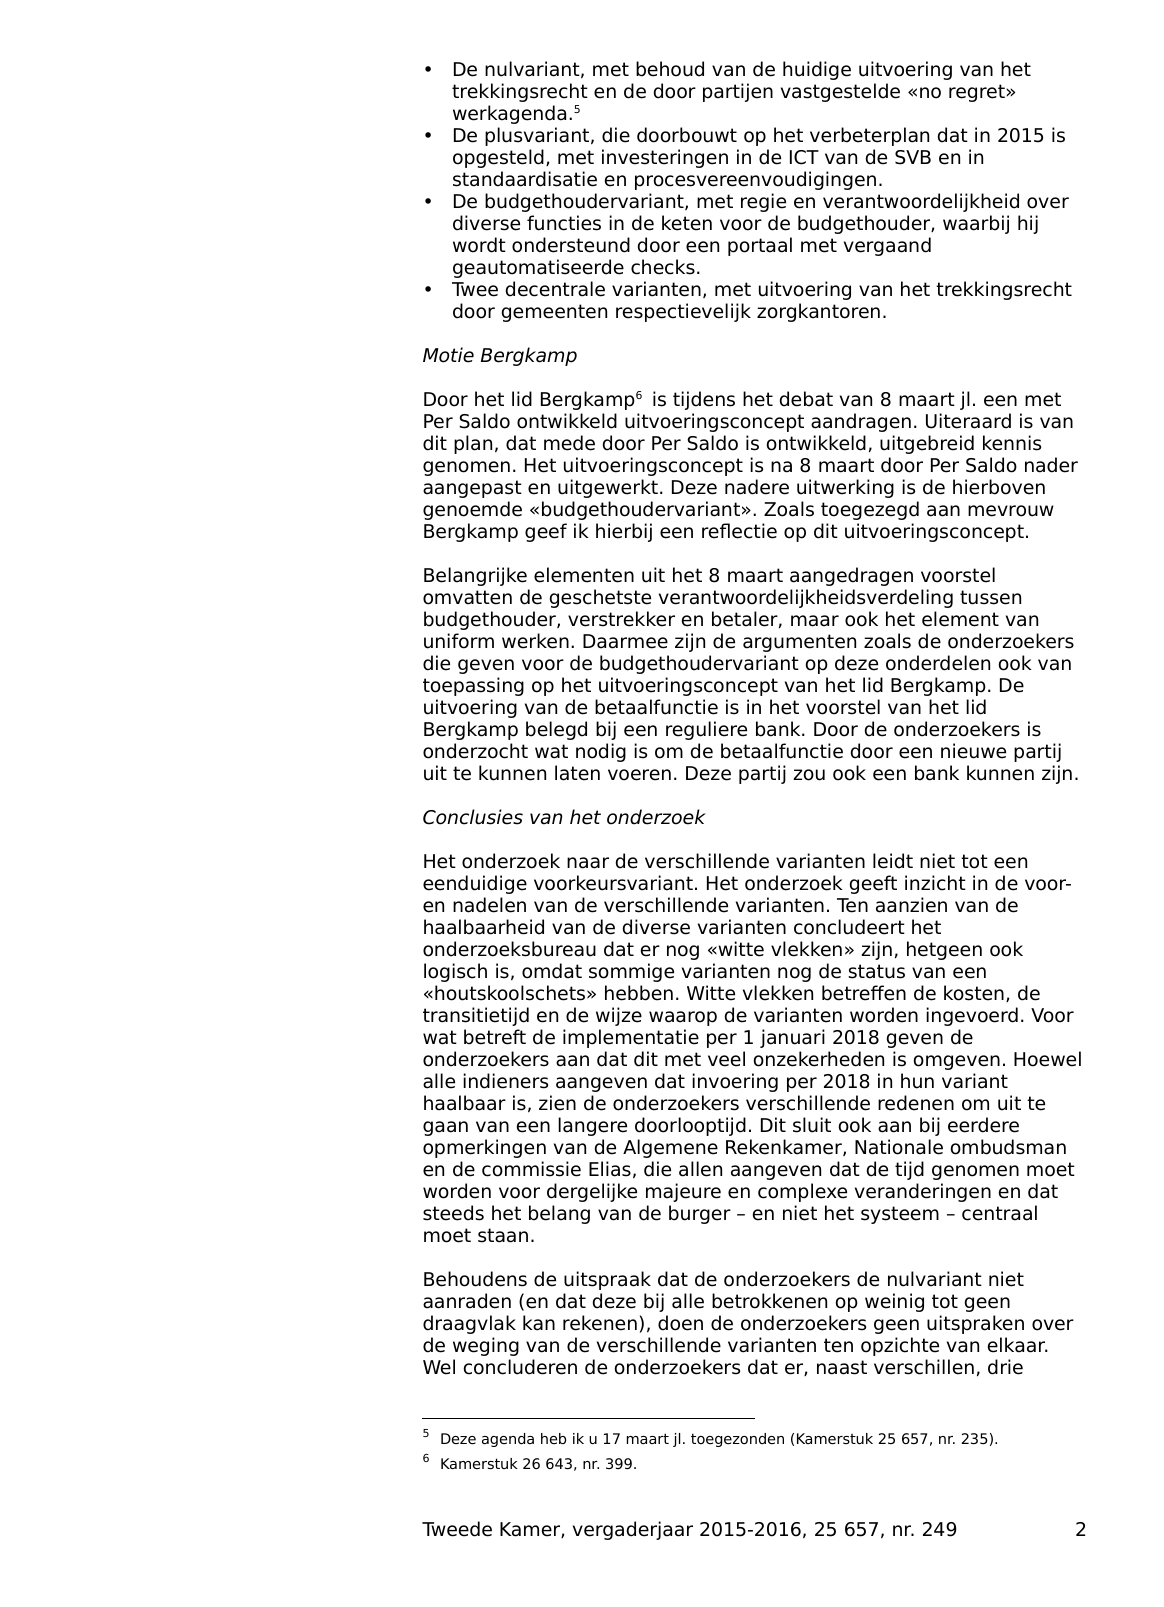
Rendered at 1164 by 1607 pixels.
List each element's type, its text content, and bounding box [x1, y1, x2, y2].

text • De nulvariant, met behoud van de huidige uitvoering van het trekkingsrecht en de door partijen vastgestelde «no regret» werkagenda. [422, 59, 1087, 125]
text Behoudens de uitspraak dat de onderzoekers de nulvariant niet aanraden (en dat deze bij alle betrokkenen op weinig tot geen draagvlak kan rekenen), doen de onderzoekers geen uitspraken over de weging van de verschillende varianten ten opzichte van elkaar. Wel concluderen de onderzoekers dat er, naast verschillen, drie [422, 1269, 1087, 1379]
text • Twee decentrale varianten, met uitvoering van het trekkingsrecht door gemeenten respectievelijk zorgkantoren. [422, 279, 1087, 323]
text Belangrijke elementen uit het 8 maart aangedragen voorstel omvatten de geschetste verantwoordelijkheidsverdeling tussen budgethouder, verstrekker en betaler, maar ook het element van uniform werken. Daarmee zijn de argumenten zoals de onderzoekers die geven voor de budgethoudervariant op deze onderdelen ook van toepassing op het uitvoeringsconcept van het lid Bergkamp. De uitvoering van de betaalfunctie is in het voorstel van het lid Bergkamp belegd bij een reguliere bank. Door de onderzoekers is onderzocht wat nodig is om de betaalfunctie door een nieuwe partij uit te kunnen laten voeren. Deze partij zou ook een bank kunnen zijn. [422, 565, 1087, 785]
text Deze agenda heb ik u 17 maart jl. toegezonden (Kamerstuk 25 657, nr. 235). [422, 1427, 1087, 1449]
subtitle Conclusies van het onderzoek [422, 807, 1087, 829]
text Het onderzoek naar de verschillende varianten leidt niet tot een eenduidige voorkeursvariant. Het onderzoek geeft inzicht in de voor- en nadelen van de verschillende varianten. Ten aanzien van de haalbaarheid van de diverse varianten concludeert het onderzoeksbureau dat er nog «witte vlekken» zijn, hetgeen ook logisch is, omdat sommige varianten nog de status van een «houtskoolschets» hebben. Witte vlekken betreffen de kosten, de transitietijd en de wijze waarop de varianten worden ingevoerd. Voor wat betreft de implementatie per 1 januari 2018 geven de onderzoekers aan dat dit met veel onzekerheden is omgeven. Hoewel alle indieners aangeven dat invoering per 2018 in hun variant haalbaar is, zien de onderzoekers verschillende redenen om uit te gaan van een langere doorlooptijd. Dit sluit ook aan bij eerdere opmerkingen van de Algemene Rekenkamer, Nationale ombudsman en de commissie Elias, die allen aangeven dat de tijd genomen moet worden voor dergelijke majeure en complexe veranderingen en dat steeds het belang van de burger – en niet het systeem – centraal moet staan. [422, 851, 1087, 1247]
text Kamerstuk 26 643, nr. 399. [422, 1452, 1087, 1474]
text Door het lid Bergkamp is tijdens het debat van 8 maart jl. een met Per Saldo ontwikkeld uitvoeringsconcept aandragen. Uiteraard is van dit plan, dat mede door Per Saldo is ontwikkeld, uitgebreid kennis genomen. Het uitvoeringsconcept is na 8 maart door Per Saldo nader aangepast en uitgewerkt. Deze nadere uitwerking is de hierboven genoemde «budgethoudervariant». Zoals toegezegd aan mevrouw Bergkamp geef ik hierbij een reflectie op dit uitvoeringsconcept. [422, 389, 1087, 543]
subtitle Motie Bergkamp [422, 345, 1087, 367]
text • De budgethoudervariant, met regie en verantwoordelijkheid over diverse functies in de keten voor de budgethouder, waarbij hij wordt ondersteund door een portaal met vergaand geautomatiseerde checks. [422, 191, 1087, 279]
text • De plusvariant, die doorbouwt op het verbeterplan dat in 2015 is opgesteld, met investeringen in de ICT van de SVB en in standaardisatie en procesvereenvoudigingen. [422, 125, 1087, 191]
